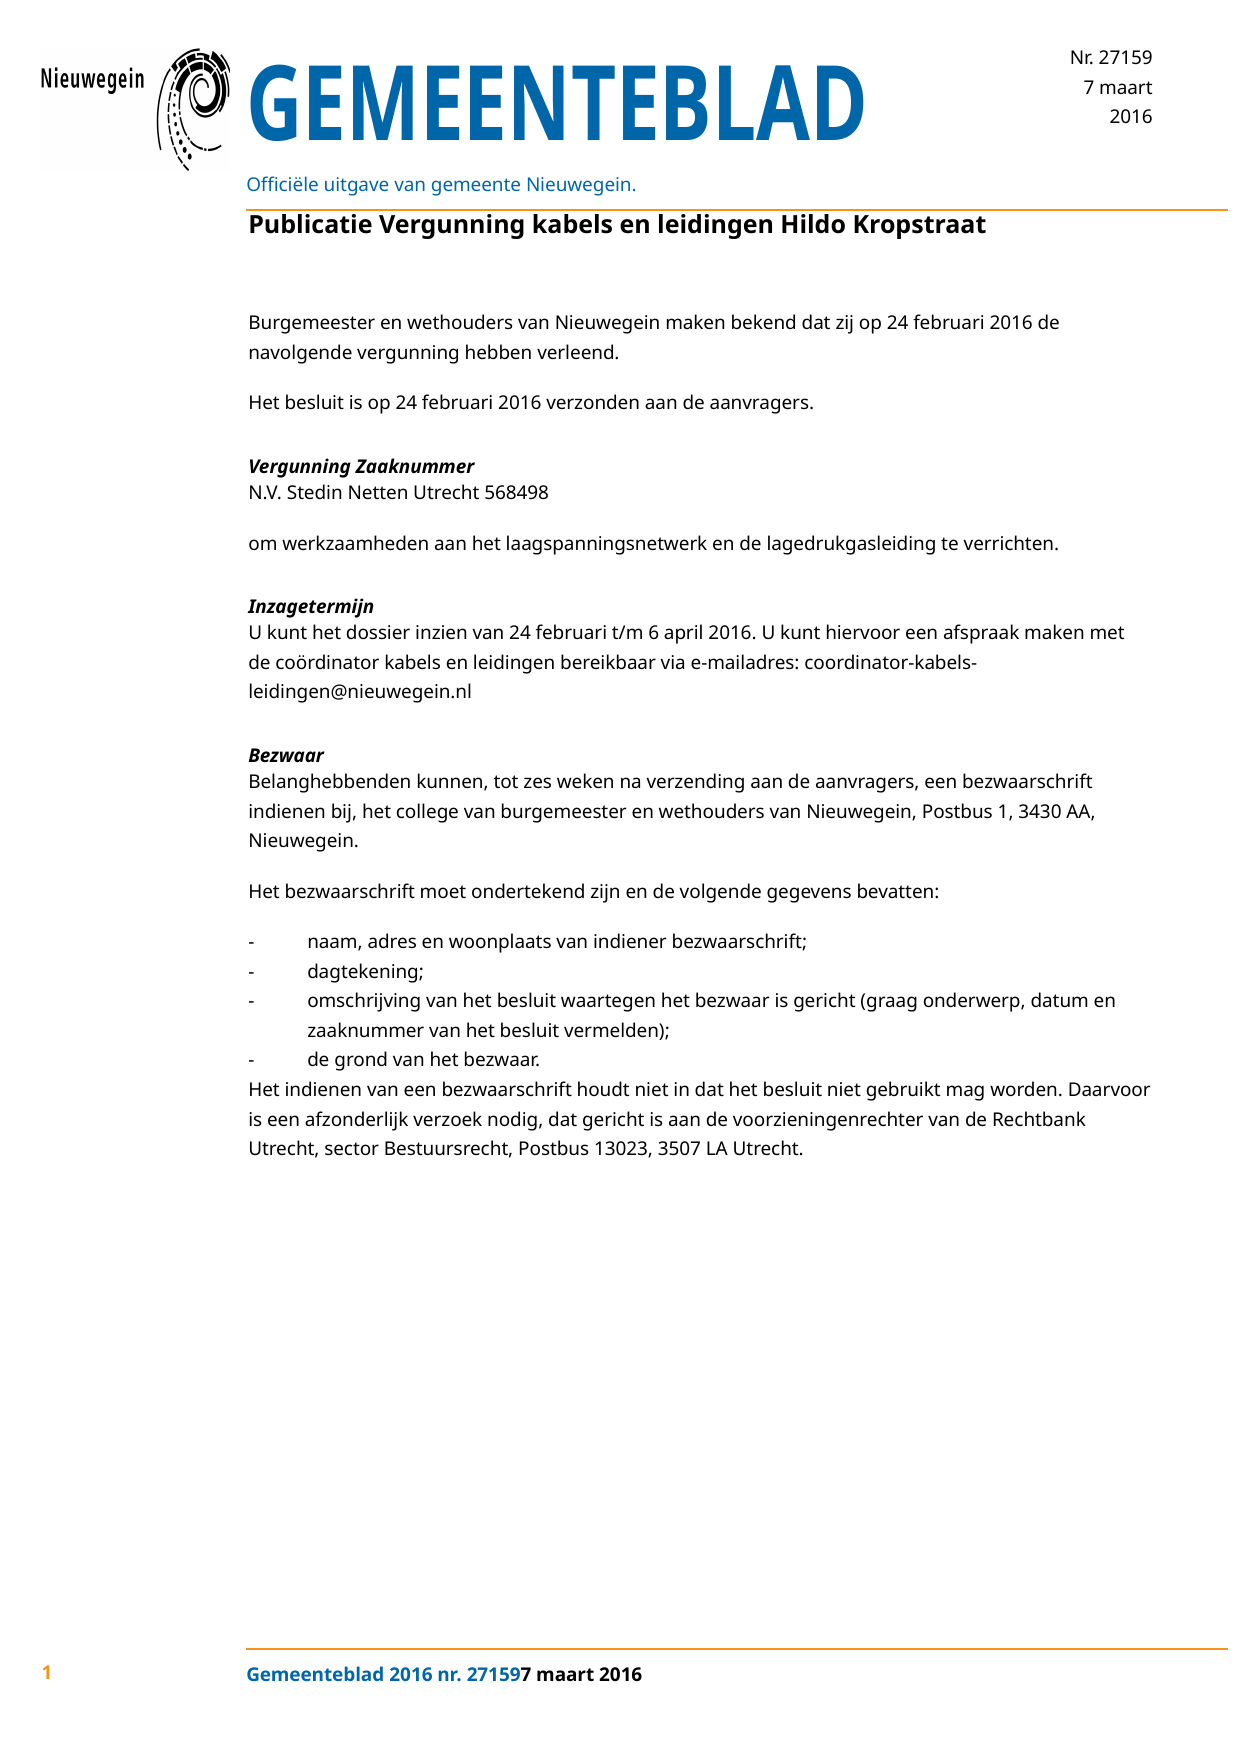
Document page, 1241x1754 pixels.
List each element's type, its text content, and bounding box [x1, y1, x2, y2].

list de grond van het bezwaar. [248, 1047, 1152, 1072]
text Bezwaar [248, 742, 1152, 768]
text Vergunning Zaaknummer [248, 453, 1152, 479]
text N.V. Stedin Netten Utrecht 568498 [248, 479, 1152, 505]
list naam, adres en woonplaats van indiener bezwaarschrift; [248, 928, 1152, 954]
list omschrijving van het besluit waartegen het bezwaar is gericht (graag onderwerp, datum en zaaknummer van het besluit vermelden); [248, 987, 1152, 1043]
text Het bezwaarschrift moet ondertekend zijn en de volgende gegevens bevatten: [248, 878, 1152, 903]
text Het besluit is op 24 februari 2016 verzonden aan de aanvragers. [248, 389, 1152, 415]
text Publicatie Vergunning kabels en leidingen Hildo Kropstraat [248, 211, 1152, 241]
text Inzagetermijn [248, 594, 1152, 619]
text U kunt het dossier inzien van 24 februari t/m 6 april 2016. U kunt hiervoor een afspraak maken met de coördinator kabels en leidingen bereikbaar via e-mailadres: coordinator-kabels-leidingen@nieuwegein.nl [248, 619, 1152, 704]
list dagtekening; [248, 958, 1152, 983]
text om werkzaamheden aan het laagspanningsnetwerk en de lagedrukgasleiding te verrichten. [248, 530, 1152, 555]
text Burgemeester en wethouders van Nieuwegein maken bekend dat zij op 24 februari 2016 de navolgende vergunning hebben verleend. [248, 309, 1152, 365]
picture [41, 47, 231, 172]
text Belanghebbenden kunnen, tot zes weken na verzending aan de aanvragers, een bezwaarschrift indienen bij, het college van burgemeester en wethouders van Nieuwegein, Postbus 1, 3430 AA, Nieuwegein. [248, 768, 1152, 853]
text Het indienen van een bezwaarschrift houdt niet in dat het besluit niet gebruikt mag worden. Daarvoor is een afzonderlijk verzoek nodig, dat gericht is aan de voorzieningenrechter van de Rechtbank Utrecht, sector Bestuursrecht, Postbus 13023, 3507 LA Utrecht. [248, 1076, 1152, 1161]
